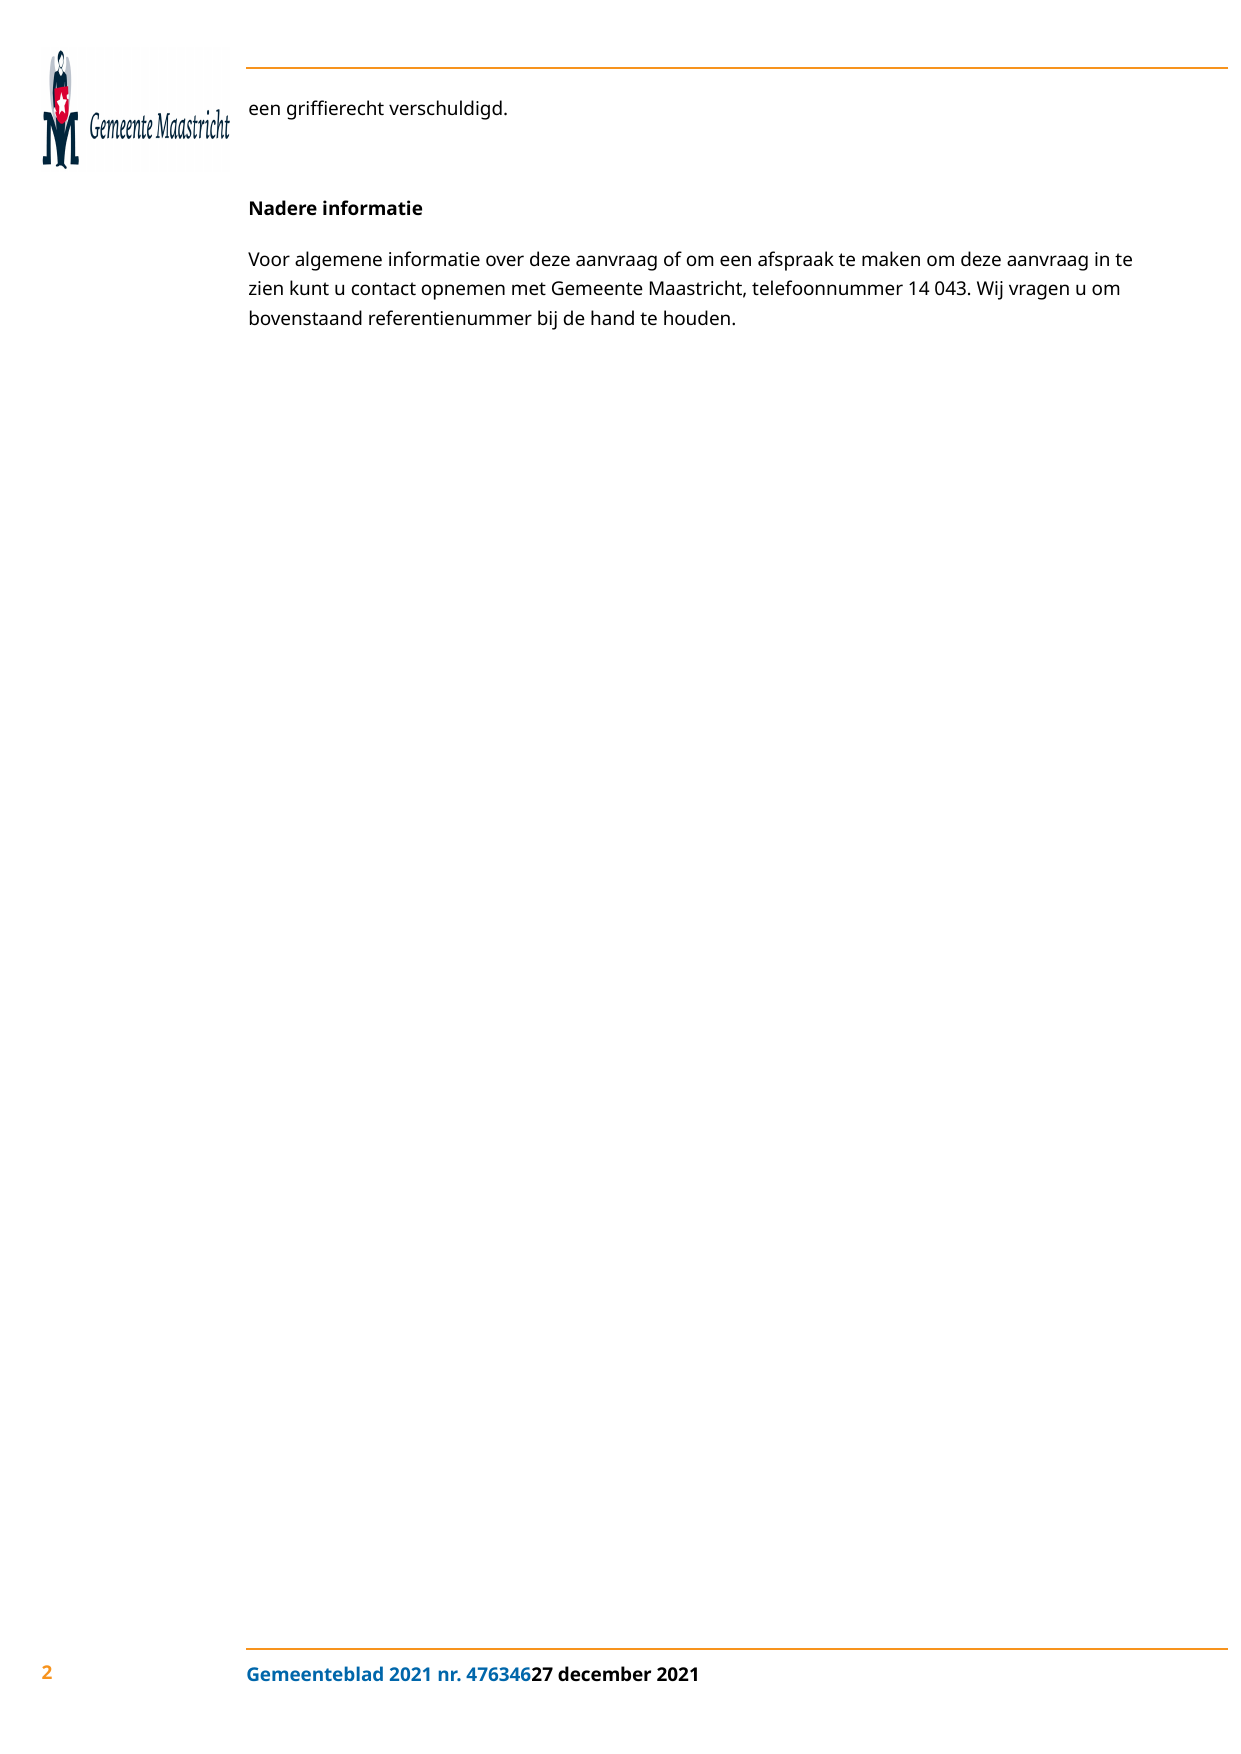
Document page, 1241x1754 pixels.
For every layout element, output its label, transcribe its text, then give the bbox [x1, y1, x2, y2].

picture [41, 47, 231, 172]
text Voor algemene informatie over deze aanvraag of om een afspraak te maken om deze aanvraag in te zien kunt u contact opnemen met Gemeente Maastricht, telefoonnummer 14 043. Wij vragen u om bovenstaand referentienummer bij de hand te houden. [248, 246, 1152, 331]
text een griffierecht verschuldigd. [248, 95, 1152, 121]
text Nadere informatie [248, 196, 1152, 221]
